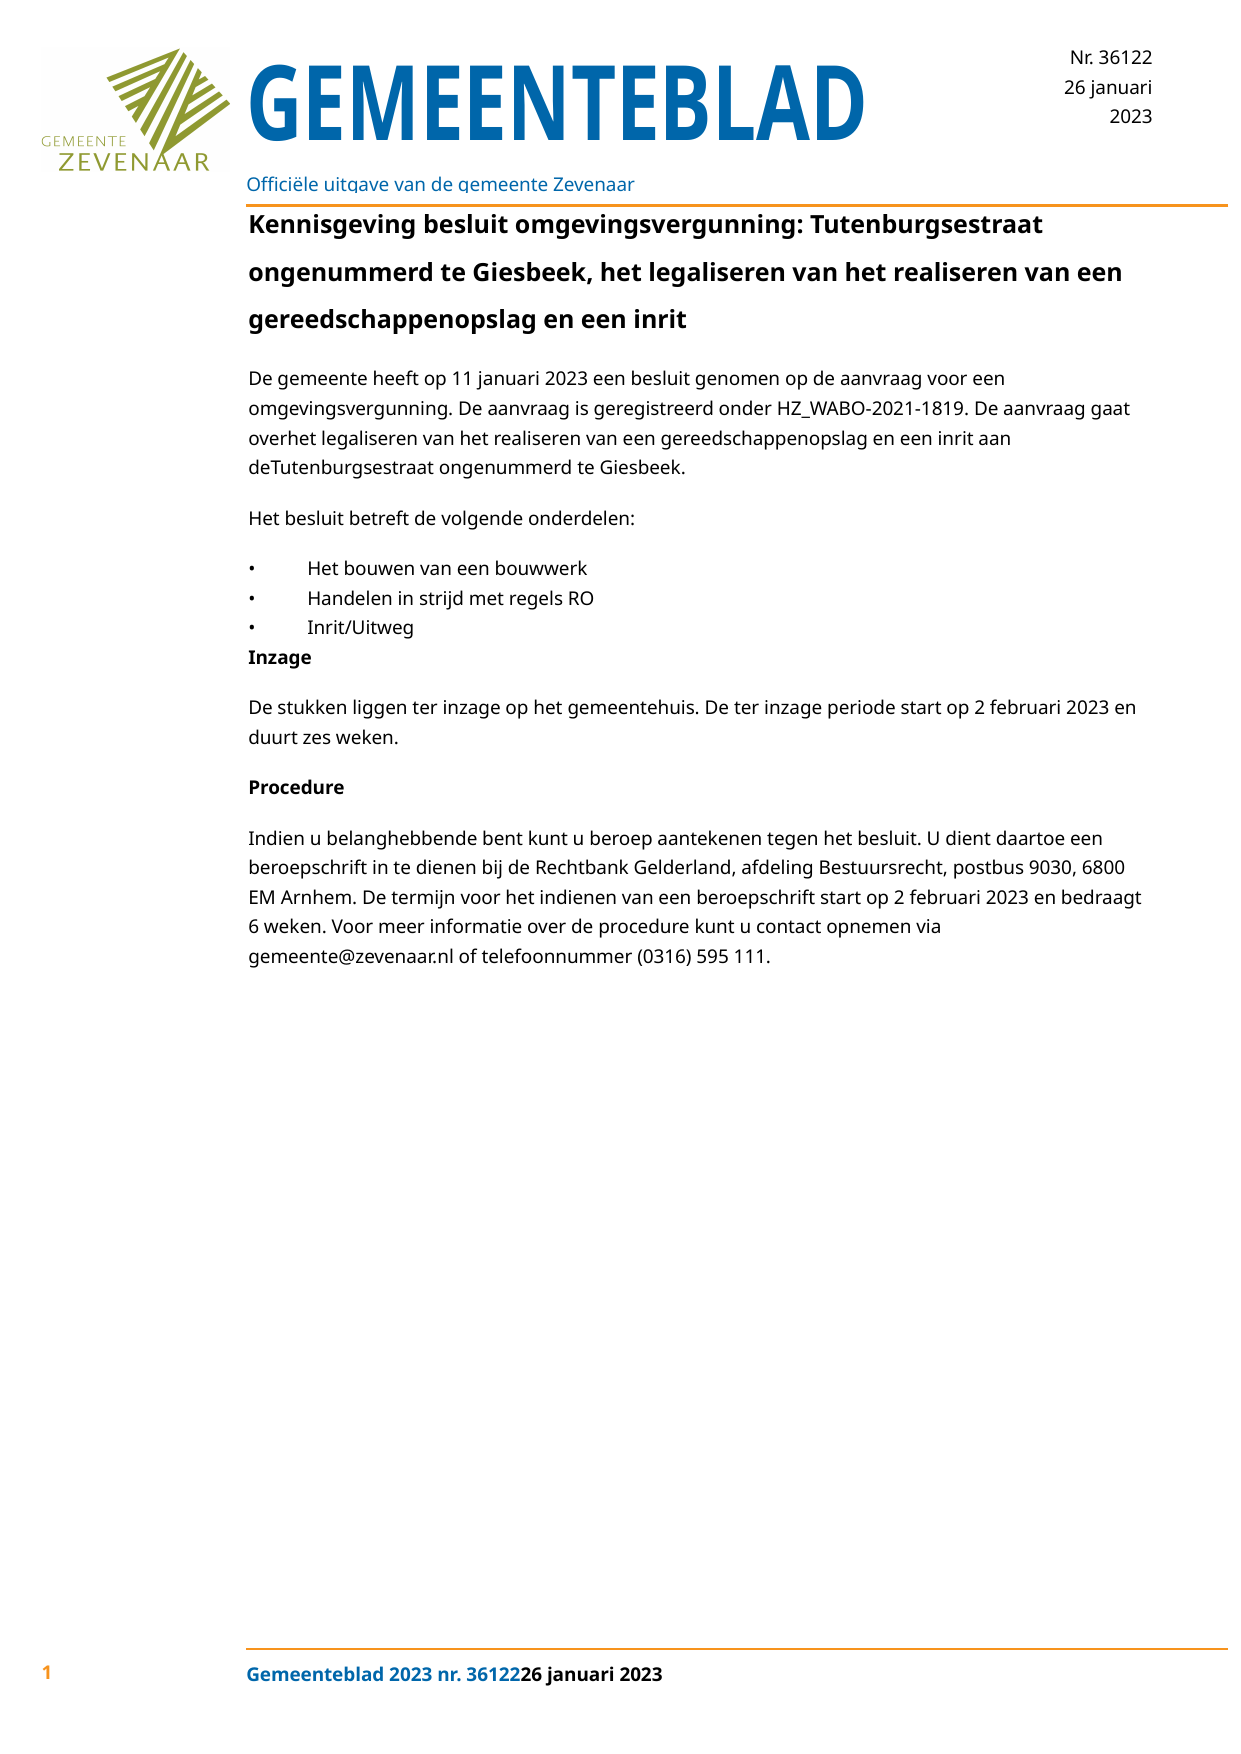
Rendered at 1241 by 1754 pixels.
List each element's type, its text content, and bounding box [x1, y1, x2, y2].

text Inzage [248, 644, 1152, 669]
list Inrit/Uitweg [248, 614, 1152, 640]
list Handelen in strijd met regels RO [248, 585, 1152, 610]
text Kennisgeving besluit omgevingsvergunning: Tutenburgsestraat ongenummerd te Giesbeek, het legaliseren van het realiseren van een gereedschappenopslag en een inrit [248, 207, 1152, 336]
text Procedure [248, 774, 1152, 800]
text De stukken liggen ter inzage op het gemeentehuis. De ter inzage periode start op 2 februari 2023 en duurt zes weken. [248, 694, 1152, 749]
text Indien u belanghebbende bent kunt u beroep aantekenen tegen het besluit. U dient daartoe een beroepschrift in te dienen bij de Rechtbank Gelderland, afdeling Bestuursrecht, postbus 9030, 6800 EM Arnhem. De termijn voor het indienen van een beroepschrift start op 2 februari 2023 en bedraagt 6 weken. Voor meer informatie over de procedure kunt u contact opnemen via gemeente@zevenaar.nl of telefoonnummer (0316) 595 111. [248, 825, 1152, 969]
list Het bouwen van een bouwwerk [248, 555, 1152, 581]
text De gemeente heeft op 11 januari 2023 een besluit genomen op de aanvraag voor een omgevingsvergunning. De aanvraag is geregistreerd onder HZ_WABO-2021-1819. De aanvraag gaat overhet legaliseren van het realiseren van een gereedschappenopslag en een inrit aan deTutenburgsestraat ongenummerd te Giesbeek. [248, 366, 1152, 480]
picture [41, 47, 231, 172]
text Het besluit betreft de volgende onderdelen: [248, 505, 1152, 530]
